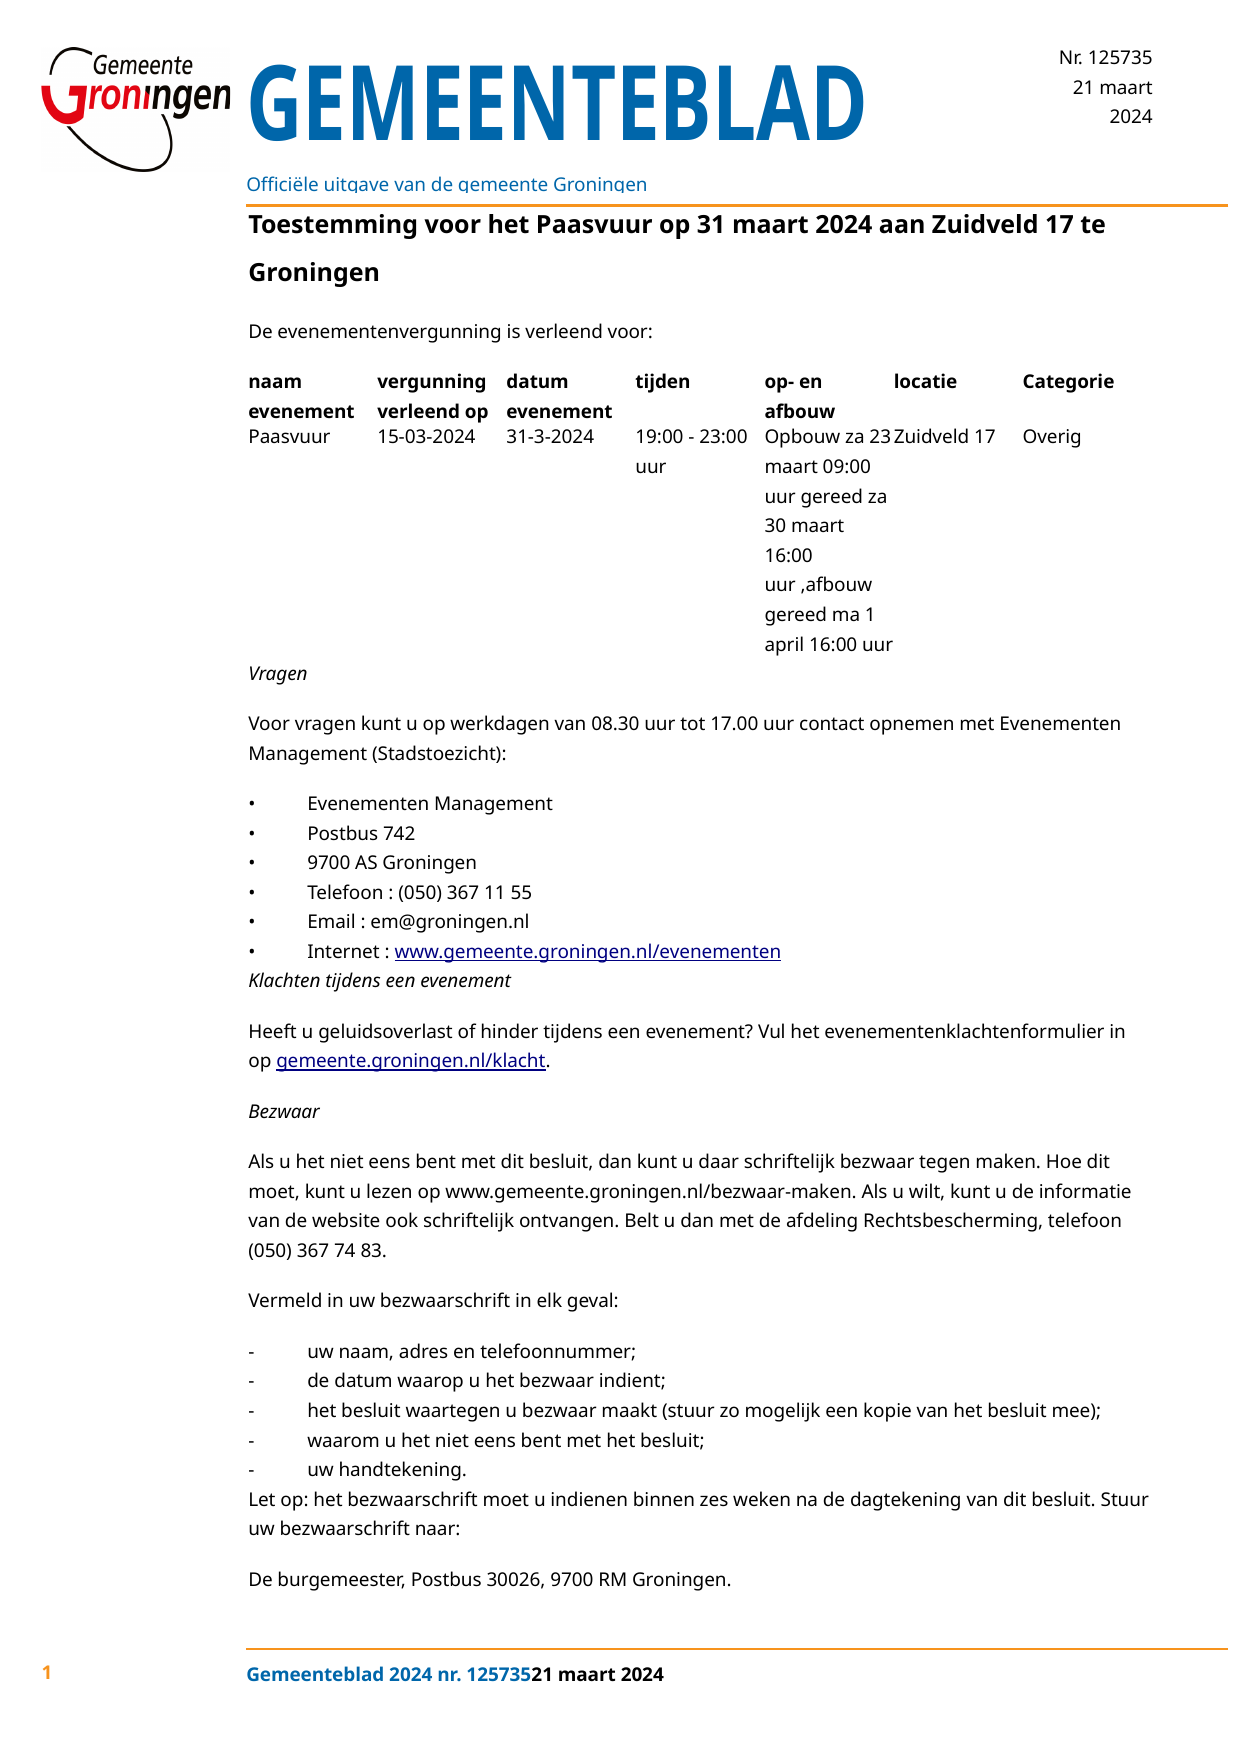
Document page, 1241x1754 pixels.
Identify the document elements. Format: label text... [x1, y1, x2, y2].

table_header vergunning verleend op [377, 369, 506, 424]
picture [41, 47, 231, 172]
text Klachten tijdens een evenement [248, 968, 1152, 993]
text Let op: het bezwaarschrift moet u indienen binnen zes weken na de dagtekening van dit besluit. Stuur uw bezwaarschrift naar: [248, 1486, 1152, 1541]
table_header locatie [894, 369, 1022, 424]
text Als u het niet eens bent met dit besluit, dan kunt u daar schriftelijk bezwaar tegen maken. Hoe dit moet, kunt u lezen op www.gemeente.groningen.nl/bezwaar-maken. Als u wilt, kunt u de informatie van de website ook schriftelijk ontvangen. Belt u dan met de afdeling Rechtsbescherming, telefoon (050) 367 74 83. [248, 1148, 1152, 1263]
list Internet : www.gemeente.groningen.nl/evenementen [248, 938, 1152, 964]
table_header naam evenement [248, 369, 377, 424]
list 9700 AS Groningen [248, 849, 1152, 875]
text De burgemeester, Postbus 30026, 9700 RM Groningen. [248, 1566, 1152, 1592]
table_cell 19:00 - 23:00 uur [635, 424, 764, 657]
table_cell 15-03-2024 [377, 424, 506, 657]
text Heeft u geluidsoverlast of hinder tijdens een evenement? Vul het evenementenklachtenformulier in op gemeente.groningen.nl/klacht. [248, 1018, 1152, 1073]
list het besluit waartegen u bezwaar maakt (stuur zo mogelijk een kopie van het besluit mee); [248, 1397, 1152, 1423]
table_header tijden [635, 369, 764, 424]
table_header datum evenement [506, 369, 635, 424]
list Telefoon : (050) 367 11 55 [248, 879, 1152, 905]
table_cell Zuidveld 17 [894, 424, 1022, 657]
table_cell Overig [1023, 424, 1152, 657]
text Voor vragen kunt u op werkdagen van 08.30 uur tot 17.00 uur contact opnemen met Evenementen Management (Stadstoezicht): [248, 710, 1152, 766]
table_header op- en afbouw [764, 369, 893, 424]
list uw handtekening. [248, 1456, 1152, 1482]
text Toestemming voor het Paasvuur op 31 maart 2024 aan Zuidveld 17 te Groningen [248, 207, 1152, 288]
list uw naam, adres en telefoonnummer; [248, 1338, 1152, 1364]
text De evenementenvergunning is verleend voor: [248, 318, 1152, 344]
list Postbus 742 [248, 820, 1152, 846]
table_cell Opbouw za 23 maart 09:00 uur gereed za 30 maart 16:00 uur ,afbouw gereed ma 1 april 16:00 uur [764, 424, 893, 657]
text Vermeld in uw bezwaarschrift in elk geval: [248, 1288, 1152, 1313]
list waarom u het niet eens bent met het besluit; [248, 1427, 1152, 1453]
text Bezwaar [248, 1098, 1152, 1124]
table_cell 31-3-2024 [506, 424, 635, 657]
list Email : em@groningen.nl [248, 908, 1152, 934]
list Evenementen Management [248, 790, 1152, 816]
table_cell Paasvuur [248, 424, 377, 657]
text Vragen [248, 660, 1152, 686]
list de datum waarop u het bezwaar indient; [248, 1368, 1152, 1393]
table_header Categorie [1023, 369, 1152, 424]
